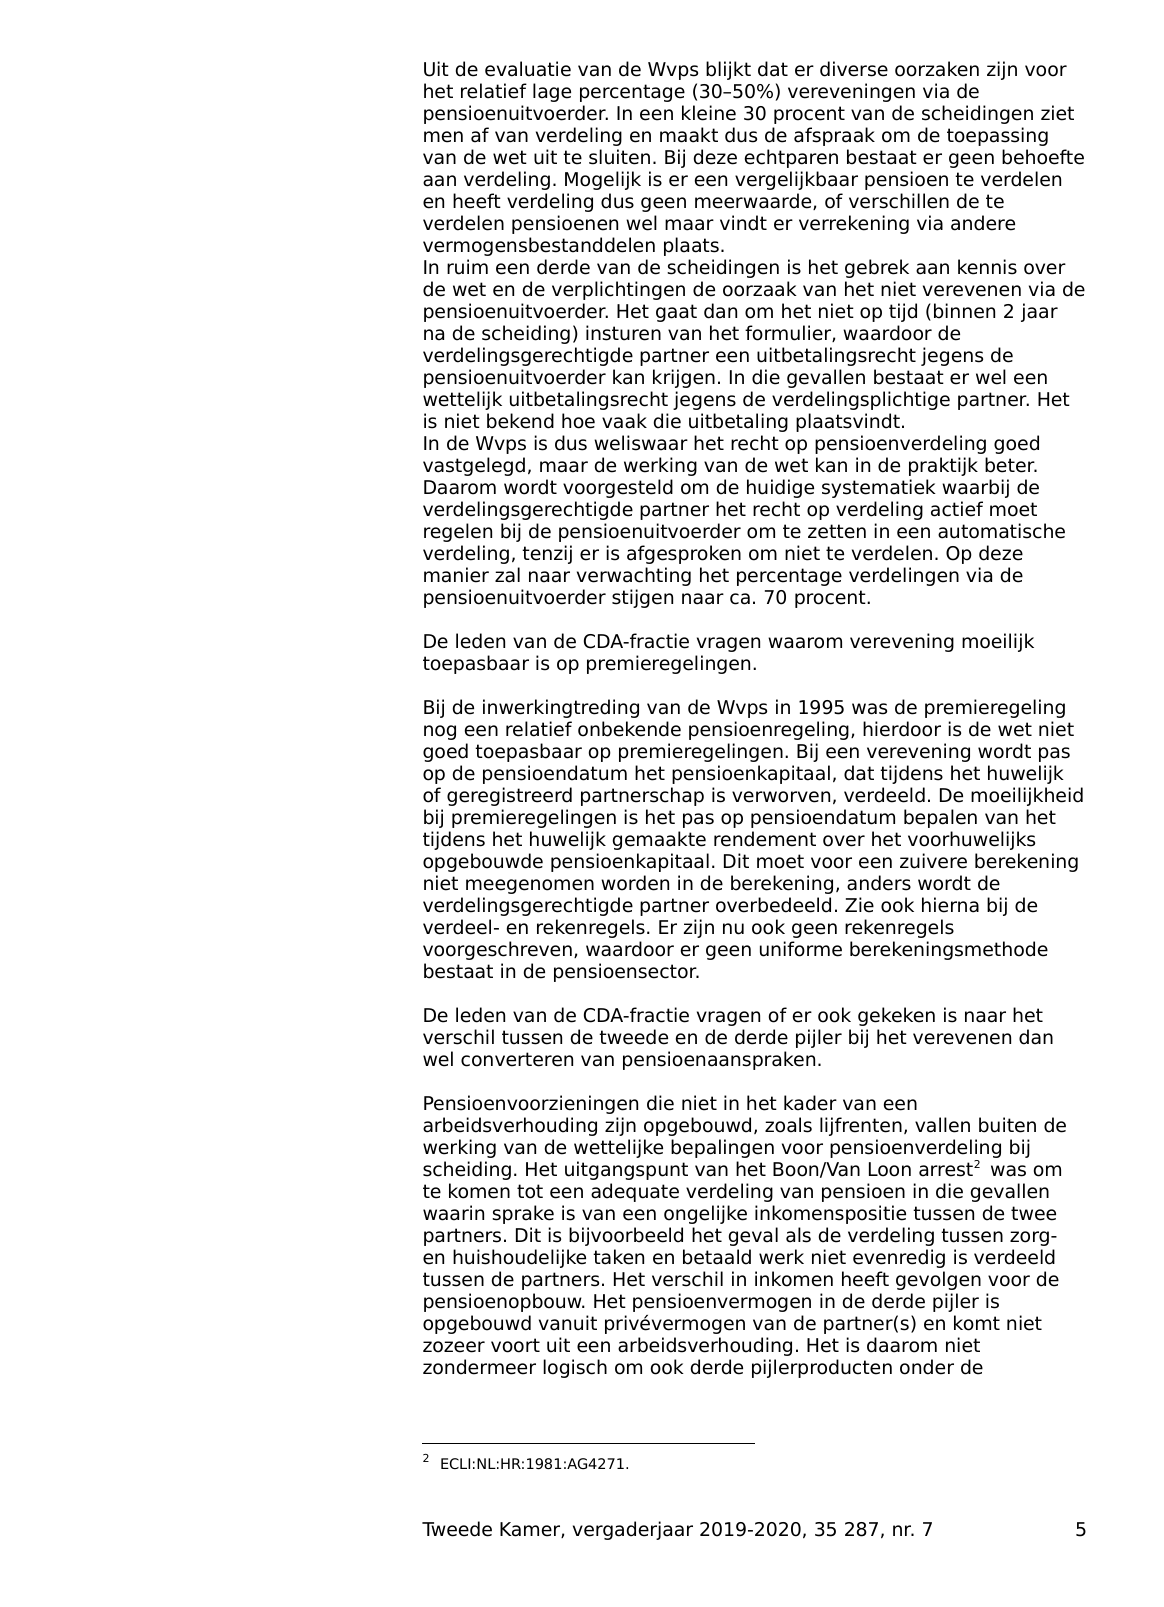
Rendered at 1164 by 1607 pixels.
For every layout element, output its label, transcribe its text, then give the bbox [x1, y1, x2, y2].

text Pensioenvoorzieningen die niet in het kader van een arbeidsverhouding zijn opgebouwd, zoals lijfrenten, vallen buiten de werking van de wettelijke bepalingen voor pensioenverdeling bij scheiding. Het uitgangspunt van het Boon/Van Loon arrest was om te komen tot een adequate verdeling van pensioen in die gevallen waarin sprake is van een ongelijke inkomenspositie tussen de twee partners. Dit is bijvoorbeeld het geval als de verdeling tussen zorg- en huishoudelijke taken en betaald werk niet evenredig is verdeeld tussen de partners. Het verschil in inkomen heeft gevolgen voor de pensioenopbouw. Het pensioenvermogen in de derde pijler is opgebouwd vanuit privévermogen van de partner(s) en komt niet zozeer voort uit een arbeidsverhouding. Het is daarom niet zondermeer logisch om ook derde pijlerproducten onder de [422, 1093, 1087, 1379]
text Bij de inwerkingtreding van de Wvps in 1995 was de premieregeling nog een relatief onbekende pensioenregeling, hierdoor is de wet niet goed toepasbaar op premieregelingen. Bij een verevening wordt pas op de pensioendatum het pensioenkapitaal, dat tijdens het huwelijk of geregistreerd partnerschap is verworven, verdeeld. De moeilijkheid bij premieregelingen is het pas op pensioendatum bepalen van het tijdens het huwelijk gemaakte rendement over het voorhuwelijks opgebouwde pensioenkapitaal. Dit moet voor een zuivere berekening niet meegenomen worden in de berekening, anders wordt de verdelingsgerechtigde partner overbedeeld. Zie ook hierna bij de verdeel- en rekenregels. Er zijn nu ook geen rekenregels voorgeschreven, waardoor er geen uniforme berekeningsmethode bestaat in de pensioensector. [422, 697, 1087, 983]
text De leden van de CDA-fractie vragen waarom verevening moeilijk toepasbaar is op premieregelingen. [422, 631, 1087, 675]
text De leden van de CDA-fractie vragen of er ook gekeken is naar het verschil tussen de tweede en de derde pijler bij het verevenen dan wel converteren van pensioenaanspraken. [422, 1005, 1087, 1071]
text ECLI:NL:HR:1981:AG4271. [422, 1452, 1087, 1474]
text Uit de evaluatie van de Wvps blijkt dat er diverse oorzaken zijn voor het relatief lage percentage (30–50%) vereveningen via de pensioenuitvoerder. In een kleine 30 procent van de scheidingen ziet men af van verdeling en maakt dus de afspraak om de toepassing van de wet uit te sluiten. Bij deze echtparen bestaat er geen behoefte aan verdeling. Mogelijk is er een vergelijkbaar pensioen te verdelen en heeft verdeling dus geen meerwaarde, of verschillen de te verdelen pensioenen wel maar vindt er verrekening via andere vermogensbestanddelen plaats. [422, 59, 1087, 257]
text In ruim een derde van de scheidingen is het gebrek aan kennis over de wet en de verplichtingen de oorzaak van het niet verevenen via de pensioenuitvoerder. Het gaat dan om het niet op tijd (binnen 2 jaar na de scheiding) insturen van het formulier, waardoor de verdelingsgerechtigde partner een uitbetalingsrecht jegens de pensioenuitvoerder kan krijgen. In die gevallen bestaat er wel een wettelijk uitbetalingsrecht jegens de verdelingsplichtige partner. Het is niet bekend hoe vaak die uitbetaling plaatsvindt. [422, 257, 1087, 433]
text In de Wvps is dus weliswaar het recht op pensioenverdeling goed vastgelegd, maar de werking van de wet kan in de praktijk beter. Daarom wordt voorgesteld om de huidige systematiek waarbij de verdelingsgerechtigde partner het recht op verdeling actief moet regelen bij de pensioenuitvoerder om te zetten in een automatische verdeling, tenzij er is afgesproken om niet te verdelen. Op deze manier zal naar verwachting het percentage verdelingen via de pensioenuitvoerder stijgen naar ca. 70 procent. [422, 433, 1087, 608]
